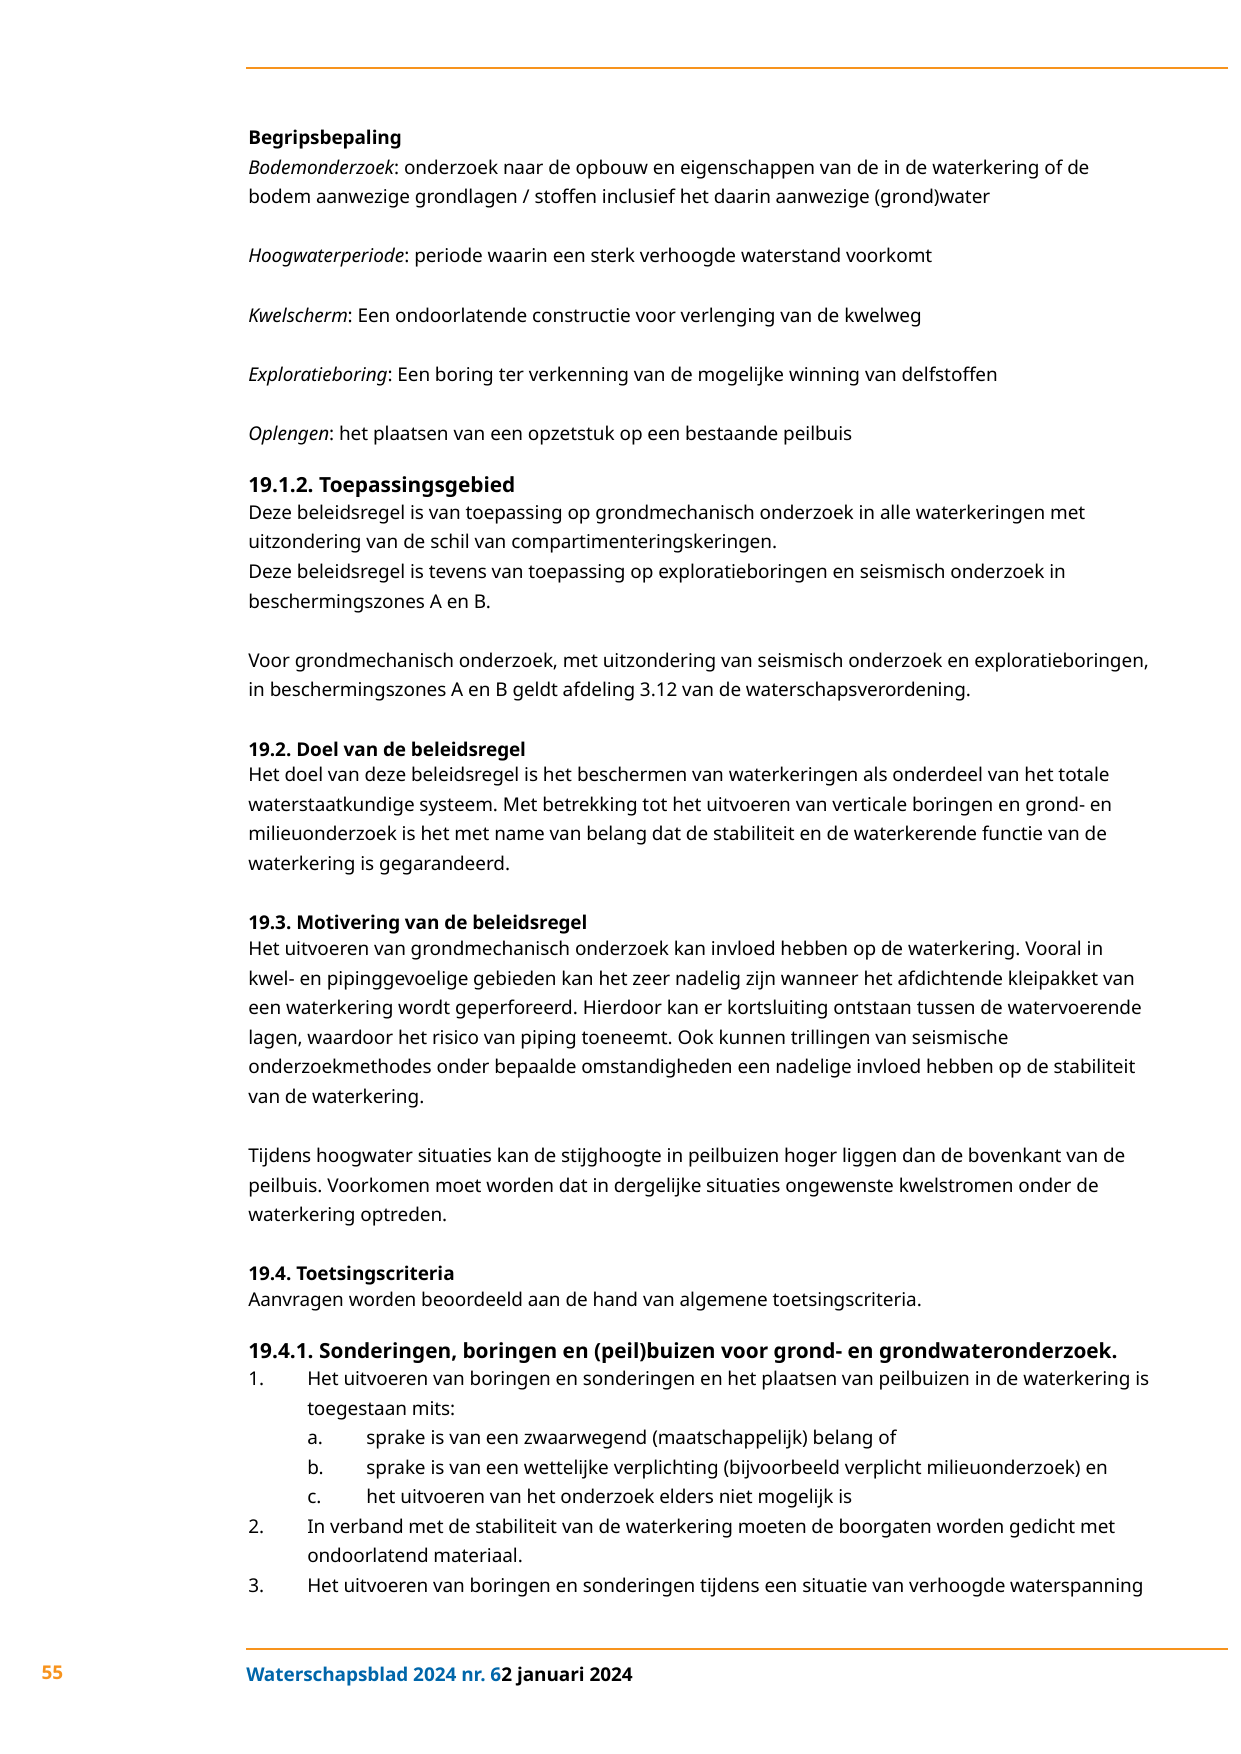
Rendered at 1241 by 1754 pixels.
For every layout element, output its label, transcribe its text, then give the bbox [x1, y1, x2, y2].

text 19.4. Toetsingscriteria [248, 1261, 1152, 1286]
text Het uitvoeren van grondmechanisch onderzoek kan invloed hebben op de waterkering. Vooral in kwel- en pipinggevoelige gebieden kan het zeer nadelig zijn wanneer het afdichtende kleipakket van een waterkering wordt geperforeerd. Hierdoor kan er kortsluiting ontstaan tussen de watervoerende lagen, waardoor het risico van piping toeneemt. Ook kunnen trillingen van seismische onderzoekmethodes onder bepaalde omstandigheden een nadelige invloed hebben op de stabiliteit van de waterkering. [248, 935, 1152, 1109]
text 19.2. Doel van de beleidsregel [248, 736, 1152, 761]
text Tijdens hoogwater situaties kan de stijghoogte in peilbuizen hoger liggen dan de bovenkant van de peilbuis. Voorkomen moet worden dat in dergelijke situaties ongewenste kwelstromen onder de waterkering optreden. [248, 1142, 1152, 1227]
text Exploratieboring: Een boring ter verkenning van de mogelijke winning van delfstoffen [248, 361, 1152, 387]
text Begripsbepaling [248, 124, 1152, 150]
text 19.1.2. Toepassingsgebied [248, 471, 1152, 499]
text Oplengen: het plaatsen van een opzetstuk op een bestaande peilbuis [248, 420, 1152, 446]
list Het uitvoeren van boringen en sonderingen en het plaatsen van peilbuizen in de waterkering is toegestaan mits: [248, 1365, 1152, 1420]
text Voor grondmechanisch onderzoek, met uitzondering van seismisch onderzoek en exploratieboringen, in beschermingszones A en B geldt afdeling 3.12 van de waterschapsverordening. [248, 647, 1152, 702]
list sprake is van een wettelijke verplichting (bijvoorbeeld verplicht milieuonderzoek) en [307, 1454, 1152, 1479]
list In verband met de stabiliteit van de waterkering moeten de boorgaten worden gedicht met ondoorlatend materiaal. [248, 1513, 1152, 1568]
text 19.4.1. Sonderingen, boringen en (peil)buizen voor grond- en grondwateronderzoek. [248, 1337, 1152, 1365]
text Het doel van deze beleidsregel is het beschermen van waterkeringen als onderdeel van het totale waterstaatkundige systeem. Met betrekking tot het uitvoeren van verticale boringen en grond- en milieuonderzoek is het met name van belang dat de stabiliteit en de waterkerende functie van de waterkering is gegarandeerd. [248, 761, 1152, 876]
text Deze beleidsregel is tevens van toepassing op exploratieboringen en seismisch onderzoek in beschermingszones A en B. [248, 558, 1152, 613]
list Het uitvoeren van boringen en sonderingen tijdens een situatie van verhoogde waterspanning [248, 1572, 1152, 1598]
picture [41, 47, 231, 172]
text Kwelscherm: Een ondoorlatende constructie voor verlenging van de kwelweg [248, 302, 1152, 328]
text Bodemonderzoek: onderzoek naar de opbouw en eigenschappen van de in de waterkering of de bodem aanwezige grondlagen / stoffen inclusief het daarin aanwezige (grond)water [248, 154, 1152, 209]
text Hoogwaterperiode: periode waarin een sterk verhoogde waterstand voorkomt [248, 243, 1152, 268]
list sprake is van een zwaarwegend (maatschappelijk) belang of [307, 1424, 1152, 1450]
text Deze beleidsregel is van toepassing op grondmechanisch onderzoek in alle waterkeringen met uitzondering van de schil van compartimenteringskeringen. [248, 499, 1152, 554]
text Aanvragen worden beoordeeld aan de hand van algemene toetsingscriteria. [248, 1286, 1152, 1312]
list het uitvoeren van het onderzoek elders niet mogelijk is [307, 1483, 1152, 1509]
text 19.3. Motivering van de beleidsregel [248, 909, 1152, 935]
